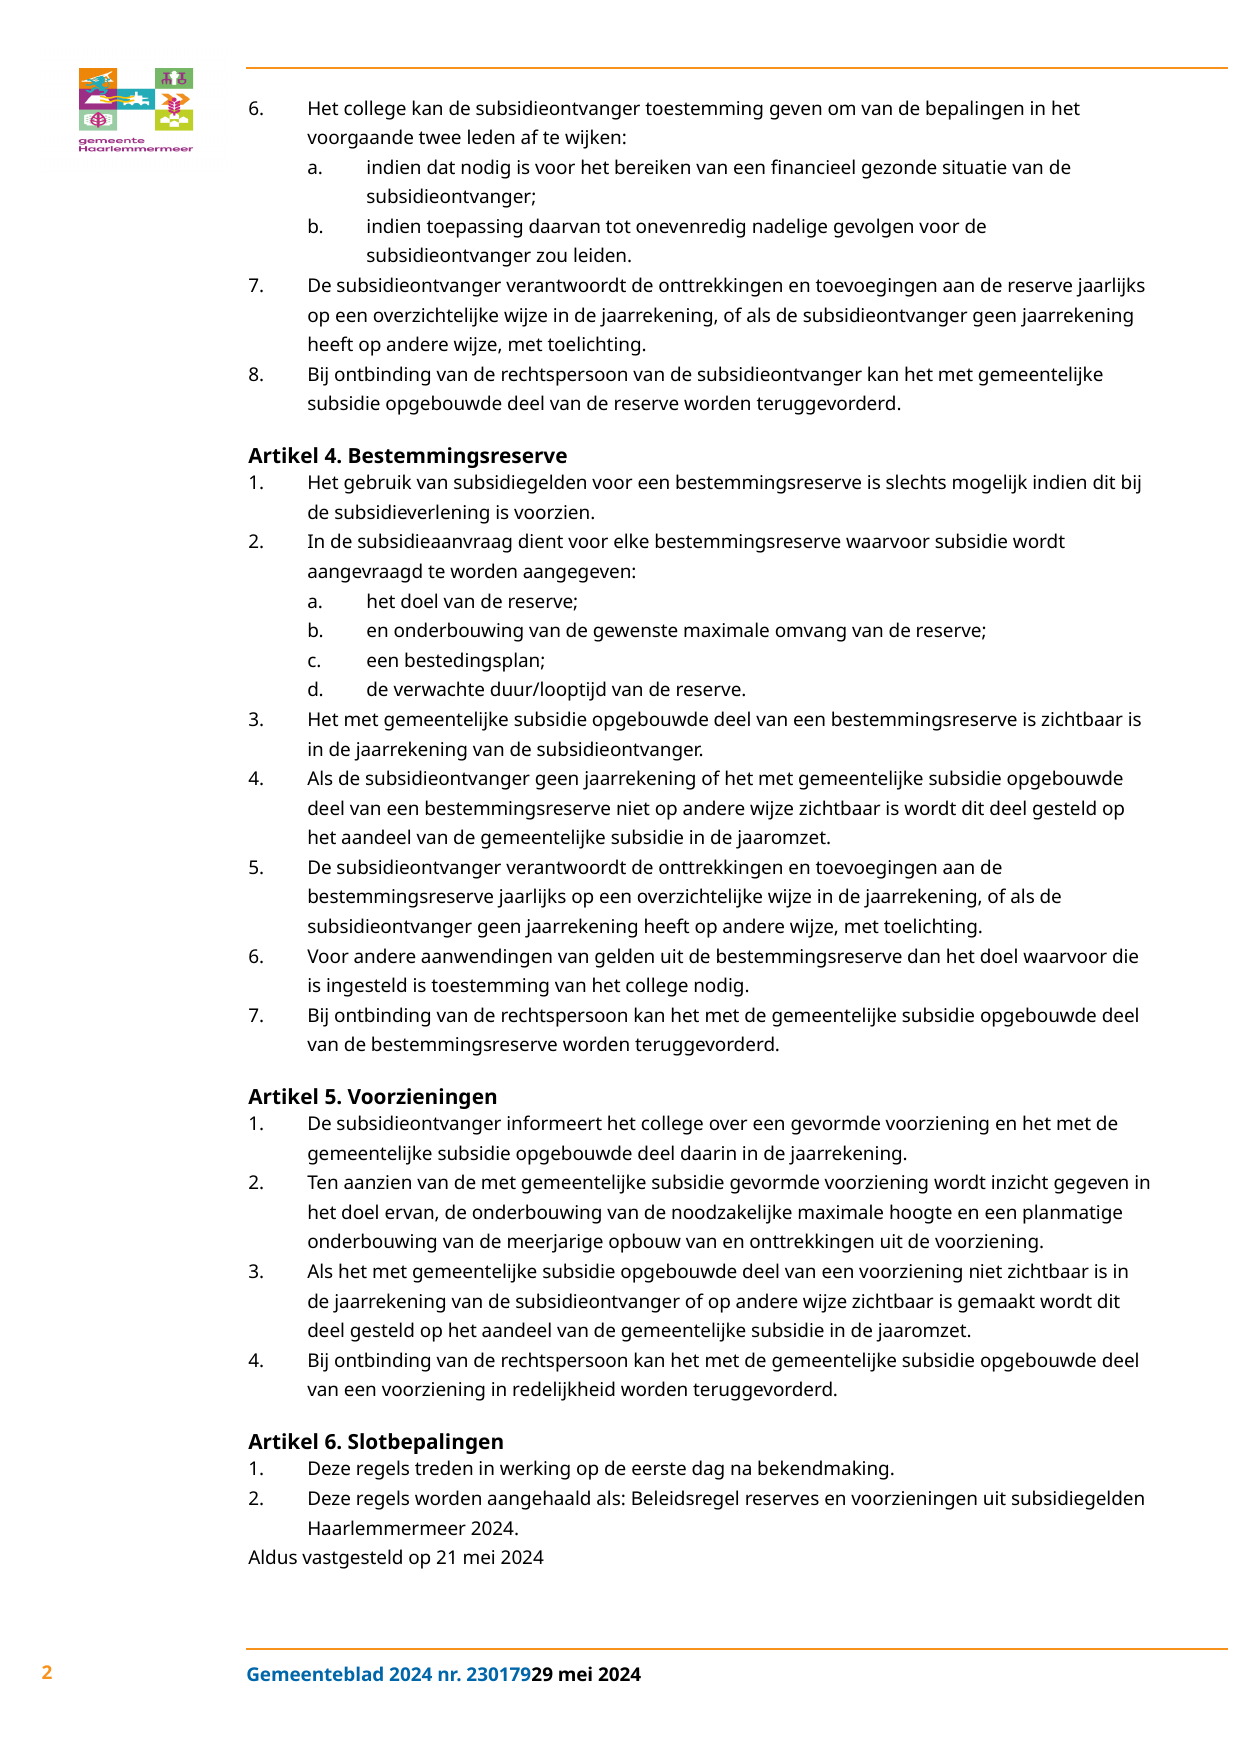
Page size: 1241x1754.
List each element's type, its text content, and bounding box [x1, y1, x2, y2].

list en onderbouwing van de gewenste maximale omvang van de reserve; [307, 617, 1152, 643]
list De subsidieontvanger verantwoordt de onttrekkingen en toevoegingen aan de bestemmingsreserve jaarlijks op een overzichtelijke wijze in de jaarrekening, of als de subsidieontvanger geen jaarrekening heeft op andere wijze, met toelichting. [248, 854, 1152, 939]
text Aldus vastgesteld op 21 mei 2024 [248, 1544, 1152, 1570]
list Het met gemeentelijke subsidie opgebouwde deel van een bestemmingsreserve is zichtbaar is in de jaarrekening van de subsidieontvanger. [248, 706, 1152, 761]
picture [41, 47, 231, 172]
list Het college kan de subsidieontvanger toestemming geven om van de bepalingen in het voorgaande twee leden af te wijken: [248, 95, 1152, 150]
list Deze regels worden aangehaald als: Beleidsregel reserves en voorzieningen uit subsidiegelden Haarlemmermeer 2024. [248, 1485, 1152, 1540]
list Als het met gemeentelijke subsidie opgebouwde deel van een voorziening niet zichtbaar is in de jaarrekening van de subsidieontvanger of op andere wijze zichtbaar is gemaakt wordt dit deel gesteld op het aandeel van de gemeentelijke subsidie in de jaaromzet. [248, 1258, 1152, 1343]
list Deze regels treden in werking op de eerste dag na bekendmaking. [248, 1456, 1152, 1481]
list Bij ontbinding van de rechtspersoon kan het met de gemeentelijke subsidie opgebouwde deel van de bestemmingsreserve worden teruggevorderd. [248, 1002, 1152, 1057]
list Ten aanzien van de met gemeentelijke subsidie gevormde voorziening wordt inzicht gegeven in het doel ervan, de onderbouwing van de noodzakelijke maximale hoogte en een planmatige onderbouwing van de meerjarige opbouw van en onttrekkingen uit de voorziening. [248, 1169, 1152, 1254]
text Artikel 5. Voorzieningen [248, 1082, 1152, 1110]
list Voor andere aanwendingen van gelden uit de bestemmingsreserve dan het doel waarvoor die is ingesteld is toestemming van het college nodig. [248, 943, 1152, 998]
list indien toepassing daarvan tot onevenredig nadelige gevolgen voor de subsidieontvanger zou leiden. [307, 213, 1152, 268]
text Artikel 6. Slotbepalingen [248, 1427, 1152, 1456]
list de verwachte duur/looptijd van de reserve. [307, 677, 1152, 702]
list Bij ontbinding van de rechtspersoon kan het met de gemeentelijke subsidie opgebouwde deel van een voorziening in redelijkheid worden teruggevorderd. [248, 1347, 1152, 1402]
list Bij ontbinding van de rechtspersoon van de subsidieontvanger kan het met gemeentelijke subsidie opgebouwde deel van de reserve worden teruggevorderd. [248, 361, 1152, 416]
list In de subsidieaanvraag dient voor elke bestemmingsreserve waarvoor subsidie wordt aangevraagd te worden aangegeven: [248, 529, 1152, 584]
list De subsidieontvanger informeert het college over een gevormde voorziening en het met de gemeentelijke subsidie opgebouwde deel daarin in de jaarrekening. [248, 1110, 1152, 1166]
text Artikel 4. Bestemmingsreserve [248, 441, 1152, 469]
list het doel van de reserve; [307, 588, 1152, 613]
list Als de subsidieontvanger geen jaarrekening of het met gemeentelijke subsidie opgebouwde deel van een bestemmingsreserve niet op andere wijze zichtbaar is wordt dit deel gesteld op het aandeel van de gemeentelijke subsidie in de jaaromzet. [248, 765, 1152, 850]
list indien dat nodig is voor het bereiken van een financieel gezonde situatie van de subsidieontvanger; [307, 154, 1152, 209]
list een bestedingsplan; [307, 647, 1152, 673]
list Het gebruik van subsidiegelden voor een bestemmingsreserve is slechts mogelijk indien dit bij de subsidieverlening is voorzien. [248, 469, 1152, 525]
list De subsidieontvanger verantwoordt de onttrekkingen en toevoegingen aan de reserve jaarlijks op een overzichtelijke wijze in de jaarrekening, of als de subsidieontvanger geen jaarrekening heeft op andere wijze, met toelichting. [248, 272, 1152, 357]
